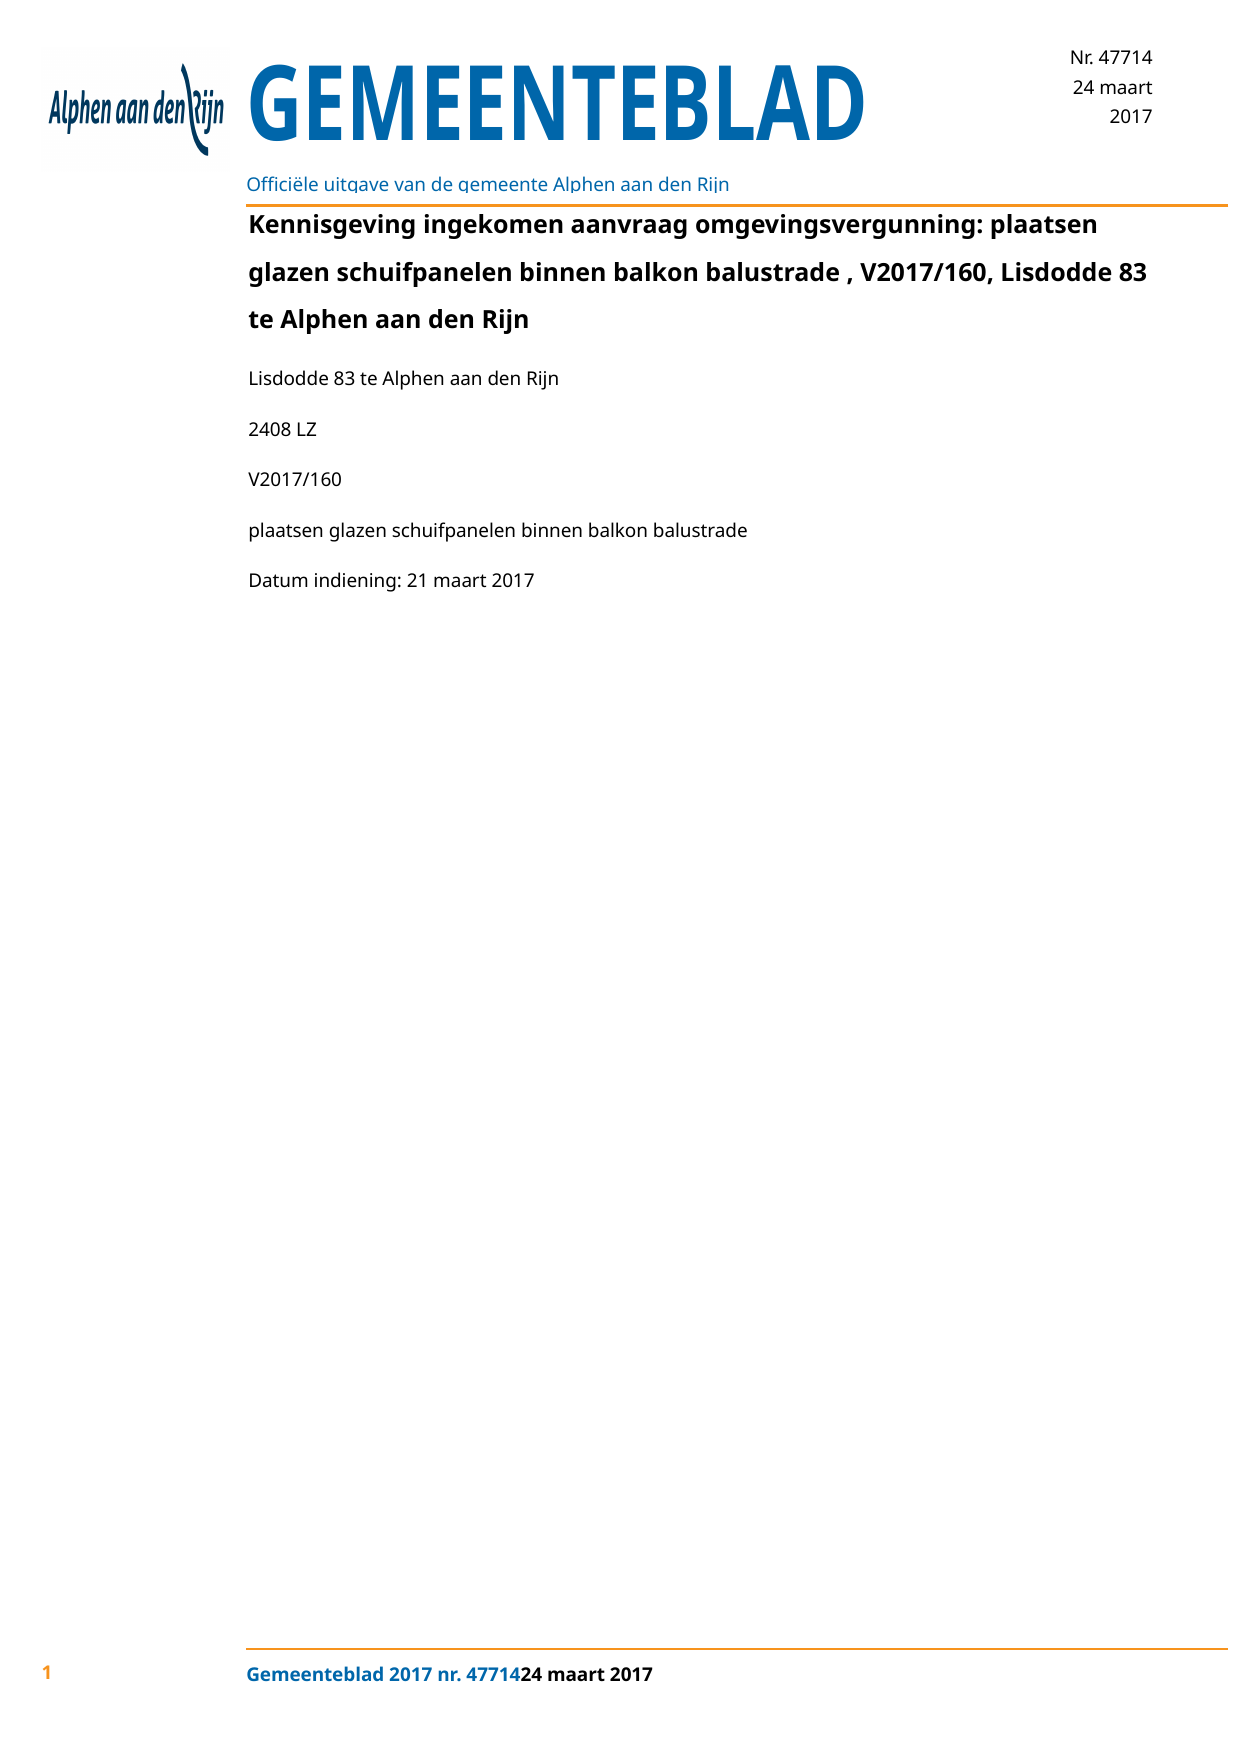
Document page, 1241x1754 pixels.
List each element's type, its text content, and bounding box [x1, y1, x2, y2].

text plaatsen glazen schuifpanelen binnen balkon balustrade [248, 517, 1152, 542]
text Lisdodde 83 te Alphen aan den Rijn [248, 366, 1152, 391]
text V2017/160 [248, 466, 1152, 492]
text 2408 LZ [248, 416, 1152, 442]
text Datum indiening: 21 maart 2017 [248, 567, 1152, 593]
text Kennisgeving ingekomen aanvraag omgevingsvergunning: plaatsen glazen schuifpanelen binnen balkon balustrade , V2017/160, Lisdodde 83 te Alphen aan den Rijn [248, 207, 1152, 336]
picture [41, 47, 231, 172]
